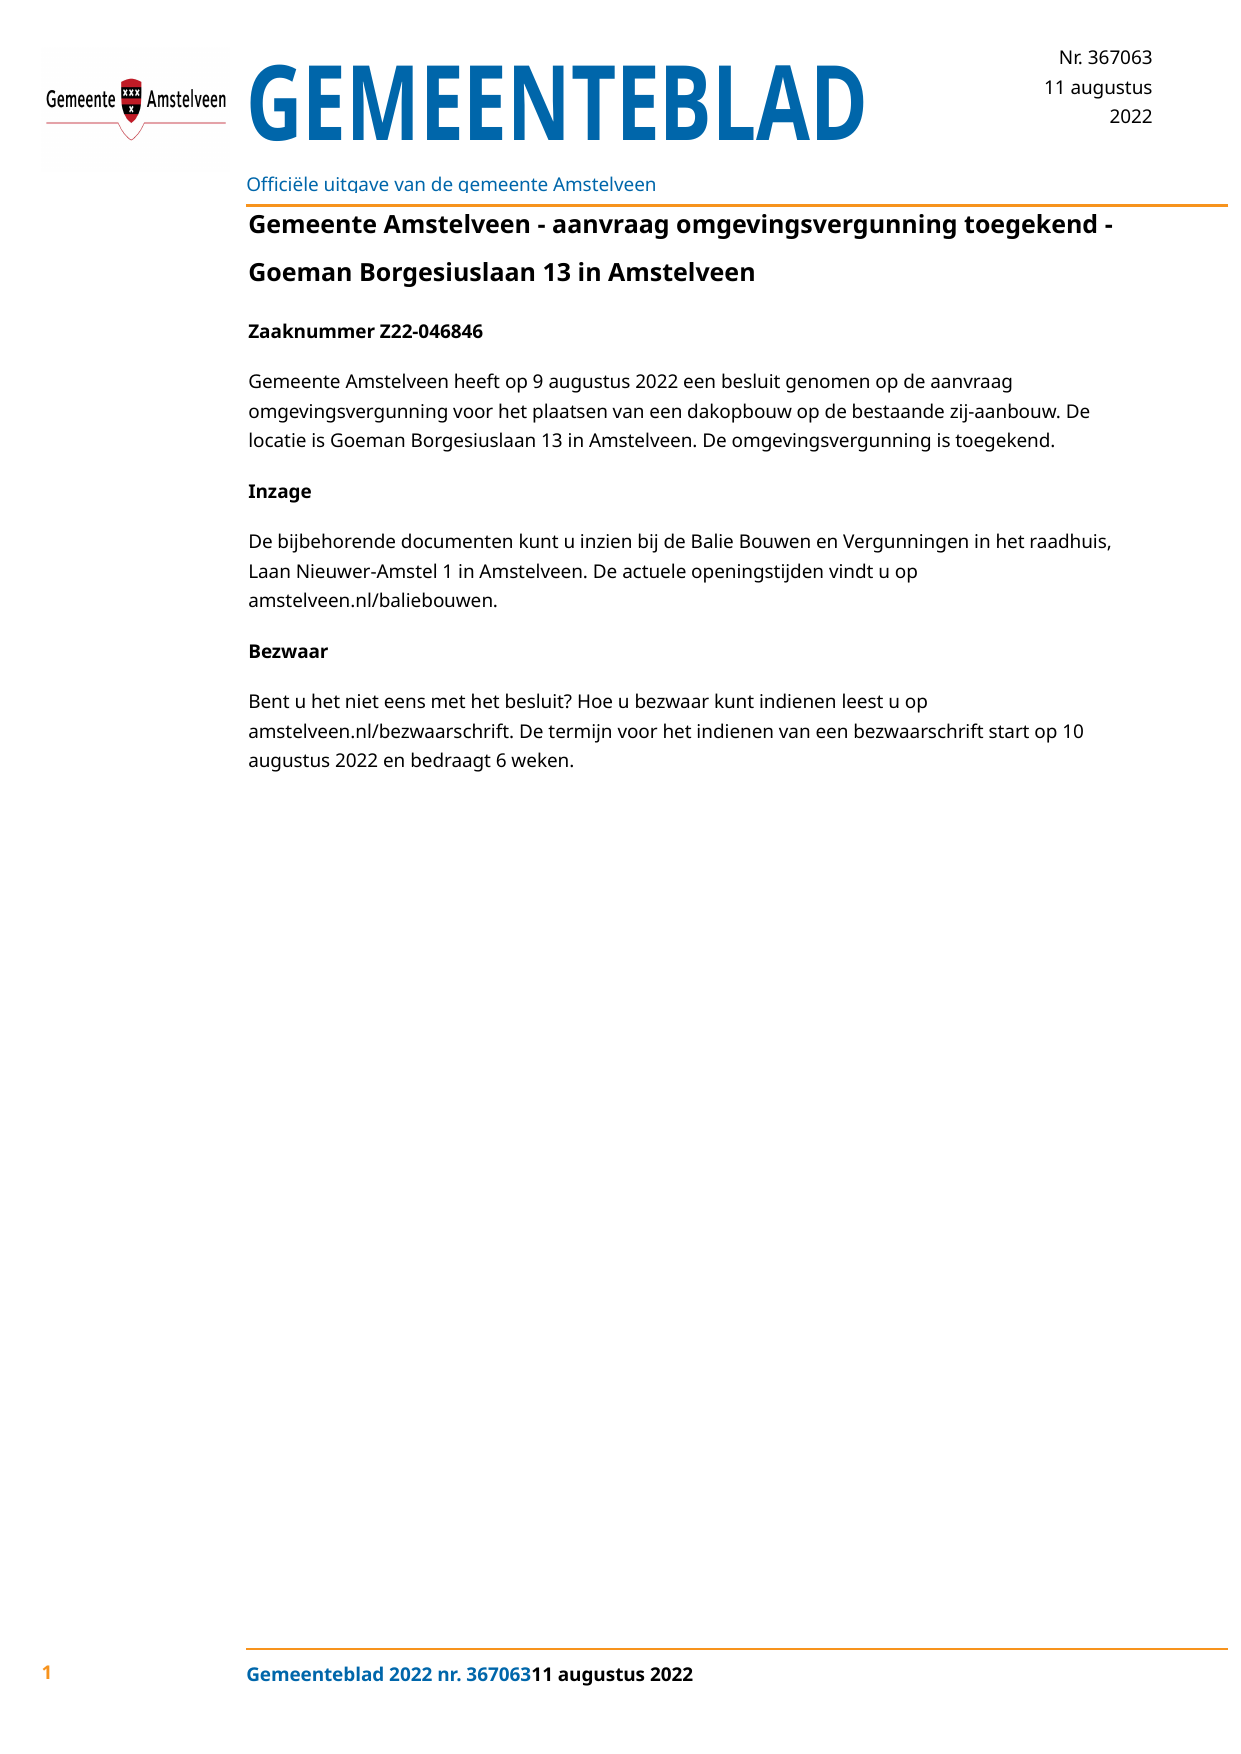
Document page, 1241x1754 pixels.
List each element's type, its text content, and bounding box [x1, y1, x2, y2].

text Zaaknummer Z22-046846 [248, 318, 1152, 344]
text De bijbehorende documenten kunt u inzien bij de Balie Bouwen en Vergunningen in het raadhuis, Laan Nieuwer-Amstel 1 in Amstelveen. De actuele openingstijden vindt u op amstelveen.nl/baliebouwen. [248, 528, 1152, 613]
text Bezwaar [248, 638, 1152, 664]
text Bent u het niet eens met het besluit? Hoe u bezwaar kunt indienen leest u op amstelveen.nl/bezwaarschrift. De termijn voor het indienen van een bezwaarschrift start op 10 augustus 2022 en bedraagt 6 weken. [248, 688, 1152, 773]
picture [41, 47, 231, 172]
text Inzage [248, 478, 1152, 504]
text Gemeente Amstelveen heeft op 9 augustus 2022 een besluit genomen op de aanvraag omgevingsvergunning voor het plaatsen van een dakopbouw op de bestaande zij-aanbouw. De locatie is Goeman Borgesiuslaan 13 in Amstelveen. De omgevingsvergunning is toegekend. [248, 368, 1152, 453]
text Gemeente Amstelveen - aanvraag omgevingsvergunning toegekend - Goeman Borgesiuslaan 13 in Amstelveen [248, 207, 1152, 288]
